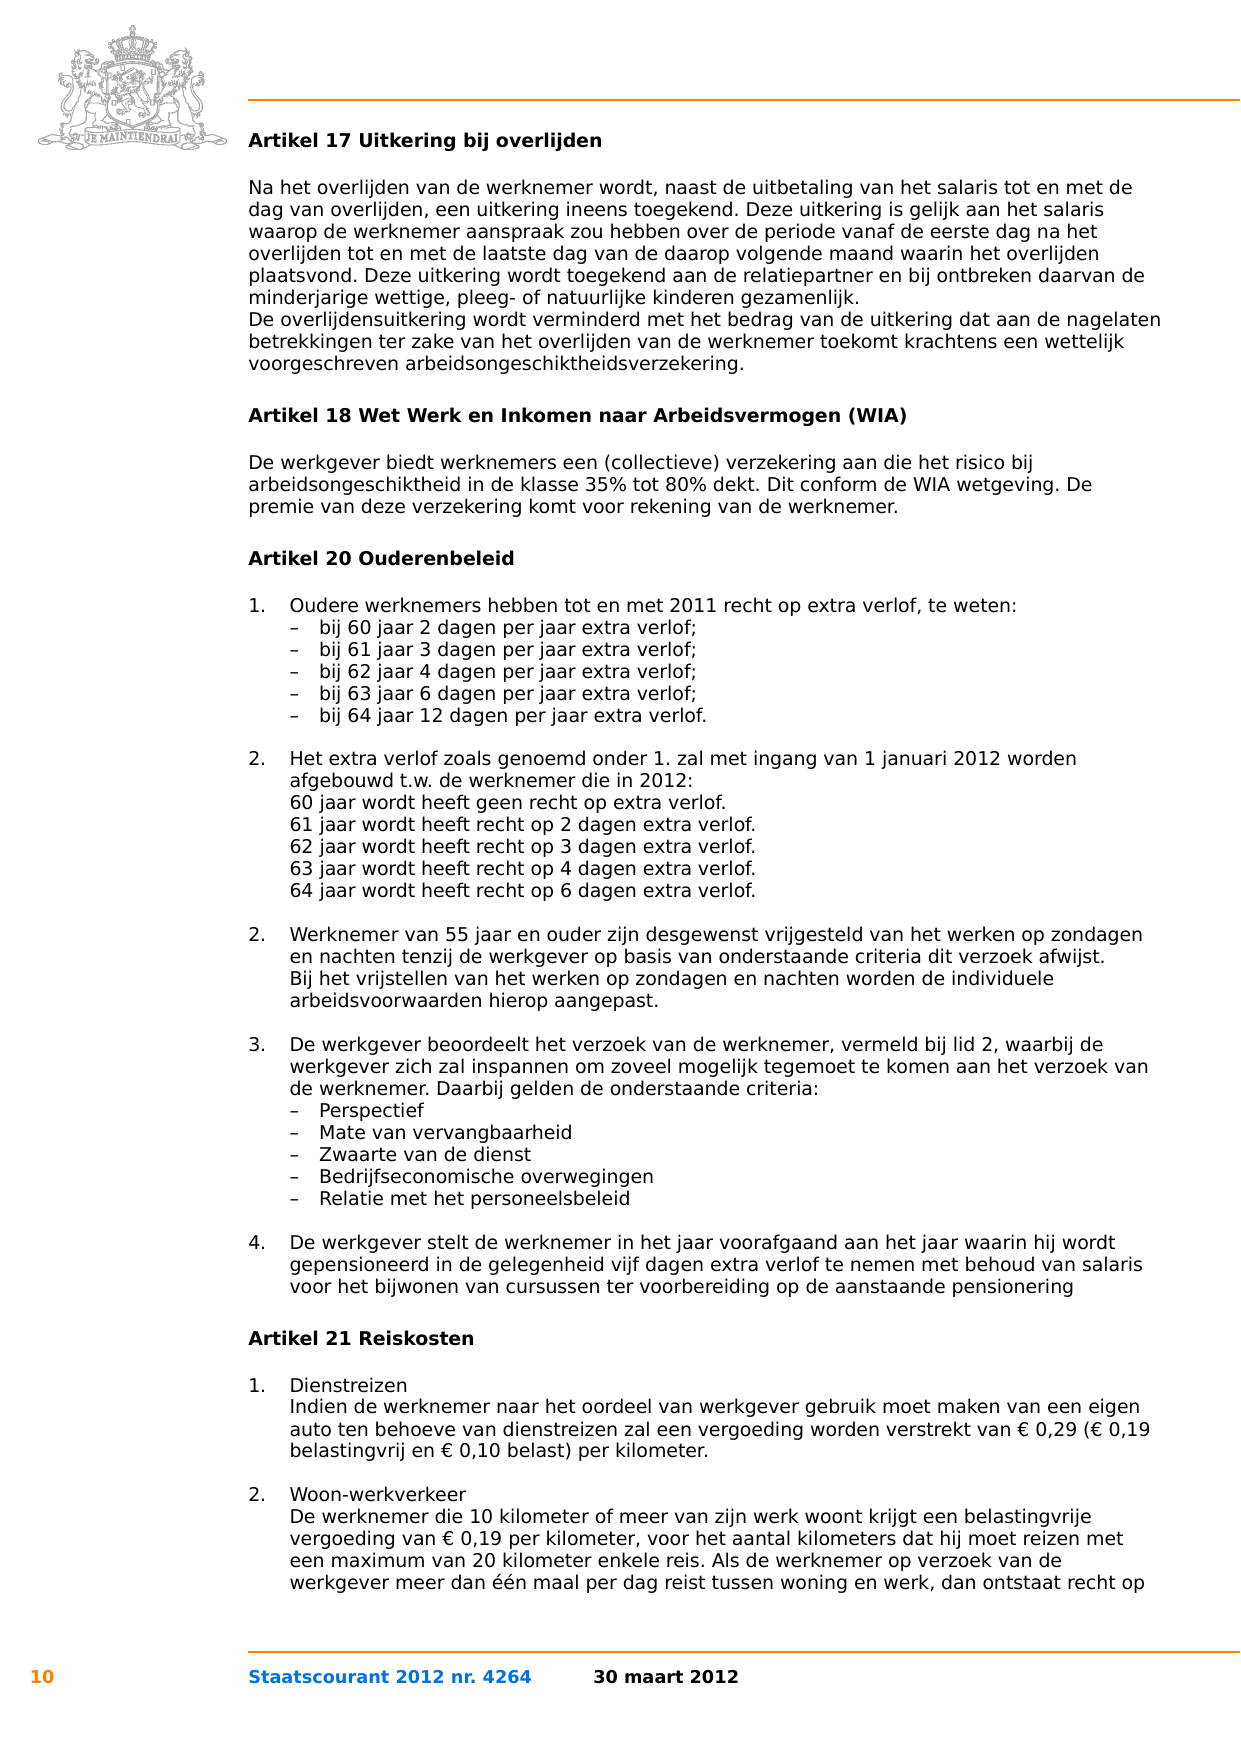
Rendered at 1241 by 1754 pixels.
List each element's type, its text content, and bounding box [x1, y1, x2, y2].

text De werkgever biedt werknemers een (collectieve) verzekering aan die het risico bij arbeidsongeschiktheid in de klasse 35% tot 80% dekt. Dit conform de WIA wetgeving. De premie van deze verzekering komt voor rekening van de werknemer. [248, 452, 1163, 518]
text 60 jaar wordt heeft geen recht op extra verlof. [289, 792, 1163, 814]
subtitle Artikel 18 Wet Werk en Inkomen naar Arbeidsvermogen (WIA) [248, 405, 1163, 427]
subtitle Artikel 21 Reiskosten [248, 1327, 1163, 1349]
text – Zwaarte van de dienst [289, 1144, 1163, 1166]
text – Perspectief [289, 1100, 1163, 1122]
picture [38, 25, 227, 150]
text Na het overlijden van de werknemer wordt, naast de uitbetaling van het salaris tot en met de dag van overlijden, een uitkering ineens toegekend. Deze uitkering is gelijk aan het salaris waarop de werknemer aanspraak zou hebben over de periode vanaf de eerste dag na het overlijden tot en met de laatste dag van de daarop volgende maand waarin het overlijden plaatsvond. Deze uitkering wordt toegekend aan de relatiepartner en bij ontbreken daarvan de minderjarige wettige, pleeg- of natuurlijke kinderen gezamenlijk. [248, 177, 1163, 309]
text – bij 61 jaar 3 dagen per jaar extra verlof; [289, 638, 1163, 661]
text Bij het vrijstellen van het werken op zondagen en nachten worden de individuele arbeidsvoorwaarden hierop aangepast. [289, 968, 1163, 1012]
subtitle Artikel 17 Uitkering bij overlijden [248, 130, 1163, 152]
text 2. Het extra verlof zoals genoemd onder 1. zal met ingang van 1 januari 2012 worden afgebouwd t.w. de werknemer die in 2012: [248, 748, 1163, 792]
text 1. Dienstreizen [248, 1374, 1163, 1396]
text 2. Werknemer van 55 jaar en ouder zijn desgewenst vrijgesteld van het werken op zondagen en nachten tenzij de werkgever op basis van onderstaande criteria dit verzoek afwijst. [248, 924, 1163, 968]
text 3. De werkgever beoordeelt het verzoek van de werknemer, vermeld bij lid 2, waarbij de werkgever zich zal inspannen om zoveel mogelijk tegemoet te komen aan het verzoek van de werknemer. Daarbij gelden de onderstaande criteria: [248, 1034, 1163, 1100]
text 64 jaar wordt heeft recht op 6 dagen extra verlof. [289, 880, 1163, 902]
text De werknemer die 10 kilometer of meer van zijn werk woont krijgt een belastingvrije vergoeding van € 0,19 per kilometer, voor het aantal kilometers dat hij moet reizen met een maximum van 20 kilometer enkele reis. Als de werknemer op verzoek van de werkgever meer dan één maal per dag reist tussen woning en werk, dan ontstaat recht op [289, 1506, 1163, 1594]
text – bij 60 jaar 2 dagen per jaar extra verlof; [289, 617, 1163, 638]
text – bij 63 jaar 6 dagen per jaar extra verlof; [289, 682, 1163, 704]
text 62 jaar wordt heeft recht op 3 dagen extra verlof. [289, 836, 1163, 858]
text 63 jaar wordt heeft recht op 4 dagen extra verlof. [289, 858, 1163, 880]
text 2. Woon-werkverkeer [248, 1484, 1163, 1506]
text Indien de werknemer naar het oordeel van werkgever gebruik moet maken van een eigen auto ten behoeve van dienstreizen zal een vergoeding worden verstrekt van € 0,29 (€ 0,19 belastingvrij en € 0,10 belast) per kilometer. [289, 1396, 1163, 1462]
text – bij 62 jaar 4 dagen per jaar extra verlof; [289, 661, 1163, 682]
text 4. De werkgever stelt de werknemer in het jaar voorafgaand aan het jaar waarin hij wordt gepensioneerd in de gelegenheid vijf dagen extra verlof te nemen met behoud van salaris voor het bijwonen van cursussen ter voorbereiding op de aanstaande pensionering [248, 1232, 1163, 1297]
text – Mate van vervangbaarheid [289, 1122, 1163, 1144]
subtitle Artikel 20 Ouderenbeleid [248, 548, 1163, 569]
text 1. Oudere werknemers hebben tot en met 2011 recht op extra verlof, te weten: [248, 594, 1163, 617]
text – Bedrijfseconomische overwegingen [289, 1166, 1163, 1188]
text 61 jaar wordt heeft recht op 2 dagen extra verlof. [289, 814, 1163, 836]
text – Relatie met het personeelsbeleid [289, 1188, 1163, 1210]
text – bij 64 jaar 12 dagen per jaar extra verlof. [289, 704, 1163, 726]
text De overlijdensuitkering wordt verminderd met het bedrag van de uitkering dat aan de nagelaten betrekkingen ter zake van het overlijden van de werknemer toekomt krachtens een wettelijk voorgeschreven arbeidsongeschiktheidsverzekering. [248, 309, 1163, 375]
